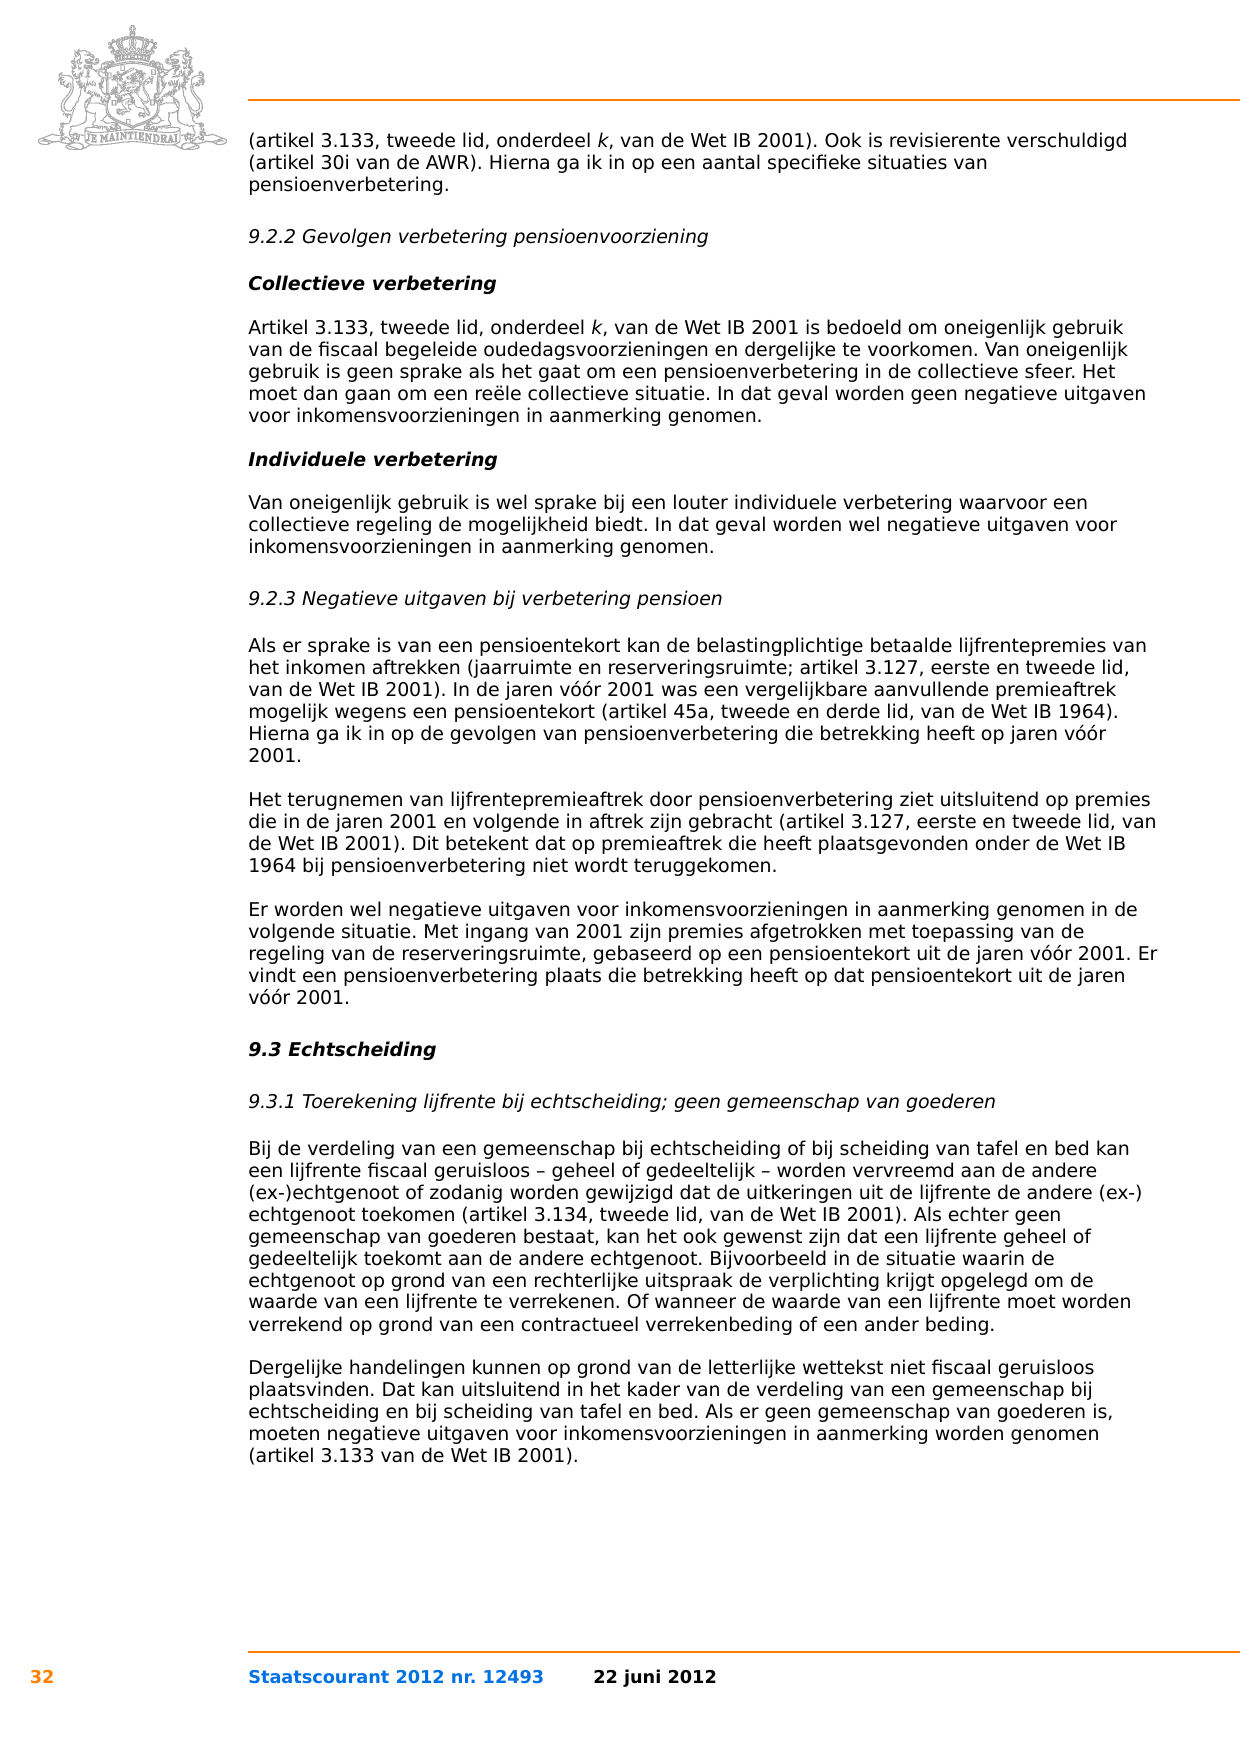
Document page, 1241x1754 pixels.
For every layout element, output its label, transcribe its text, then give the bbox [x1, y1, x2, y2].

text Van oneigenlijk gebruik is wel sprake bij een louter individuele verbetering waarvoor een collectieve regeling de mogelijkheid biedt. In dat geval worden wel negatieve uitgaven voor inkomensvoorzieningen in aanmerking genomen. [248, 492, 1163, 558]
subtitle Individuele verbetering [248, 448, 1163, 470]
text Artikel 3.133, tweede lid, onderdeel k, van de Wet IB 2001 is bedoeld om oneigenlijk gebruik van de fiscaal begeleide oudedagsvoorzieningen en dergelijke te voorkomen. Van oneigenlijk gebruik is geen sprake als het gaat om een pensioenverbetering in de collectieve sfeer. Het moet dan gaan om een reële collectieve situatie. In dat geval worden geen negatieve uitgaven voor inkomensvoorzieningen in aanmerking genomen. [248, 317, 1163, 427]
text Dergelijke handelingen kunnen op grond van de letterlijke wettekst niet fiscaal geruisloos plaatsvinden. Dat kan uitsluitend in het kader van de verdeling van een gemeenschap bij echtscheiding en bij scheiding van tafel en bed. Als er geen gemeenschap van goederen is, moeten negatieve uitgaven voor inkomensvoorzieningen in aanmerking worden genomen (artikel 3.133 van de Wet IB 2001). [248, 1357, 1163, 1467]
text Er worden wel negatieve uitgaven voor inkomensvoorzieningen in aanmerking genomen in de volgende situatie. Met ingang van 2001 zijn premies afgetrokken met toepassing van de regeling van de reserveringsruimte, gebaseerd op een pensioentekort uit de jaren vóór 2001. Er vindt een pensioenverbetering plaats die betrekking heeft op dat pensioentekort uit de jaren vóór 2001. [248, 899, 1163, 1009]
text Bij de verdeling van een gemeenschap bij echtscheiding of bij scheiding van tafel en bed kan een lijfrente fiscaal geruisloos – geheel of gedeeltelijk – worden vervreemd aan de andere (ex-)echtgenoot of zodanig worden gewijzigd dat de uitkeringen uit de lijfrente de andere (ex-) echtgenoot toekomen (artikel 3.134, tweede lid, van de Wet IB 2001). Als echter geen gemeenschap van goederen bestaat, kan het ook gewenst zijn dat een lijfrente geheel of gedeeltelijk toekomt aan de andere echtgenoot. Bijvoorbeeld in de situatie waarin de echtgenoot op grond van een rechterlijke uitspraak de verplichting krijgt opgelegd om de waarde van een lijfrente te verrekenen. Of wanneer de waarde van een lijfrente moet worden verrekend op grond van een contractueel verrekenbeding of een ander beding. [248, 1138, 1163, 1335]
subtitle 9.3 Echtscheiding [248, 1039, 1163, 1061]
subtitle 9.2.2 Gevolgen verbetering pensioenvoorziening [248, 226, 1163, 248]
subtitle 9.3.1 Toerekening lijfrente bij echtscheiding; geen gemeenschap van goederen [248, 1091, 1163, 1113]
text Als er sprake is van een pensioentekort kan de belastingplichtige betaalde lijfrentepremies van het inkomen aftrekken (jaarruimte en reserveringsruimte; artikel 3.127, eerste en tweede lid, van de Wet IB 2001). In de jaren vóór 2001 was een vergelijkbare aanvullende premieaftrek mogelijk wegens een pensioentekort (artikel 45a, tweede en derde lid, van de Wet IB 1964). Hierna ga ik in op de gevolgen van pensioenverbetering die betrekking heeft op jaren vóór 2001. [248, 635, 1163, 767]
subtitle 9.2.3 Negatieve uitgaven bij verbetering pensioen [248, 588, 1163, 610]
subtitle Collectieve verbetering [248, 273, 1163, 295]
text (artikel 3.133, tweede lid, onderdeel k, van de Wet IB 2001). Ook is revisierente verschuldigd (artikel 30i van de AWR). Hierna ga ik in op een aantal specifieke situaties van pensioenverbetering. [248, 130, 1163, 196]
picture [38, 25, 227, 150]
text Het terugnemen van lijfrentepremieaftrek door pensioenverbetering ziet uitsluitend op premies die in de jaren 2001 en volgende in aftrek zijn gebracht (artikel 3.127, eerste en tweede lid, van de Wet IB 2001). Dit betekent dat op premieaftrek die heeft plaatsgevonden onder de Wet IB 1964 bij pensioenverbetering niet wordt teruggekomen. [248, 789, 1163, 877]
